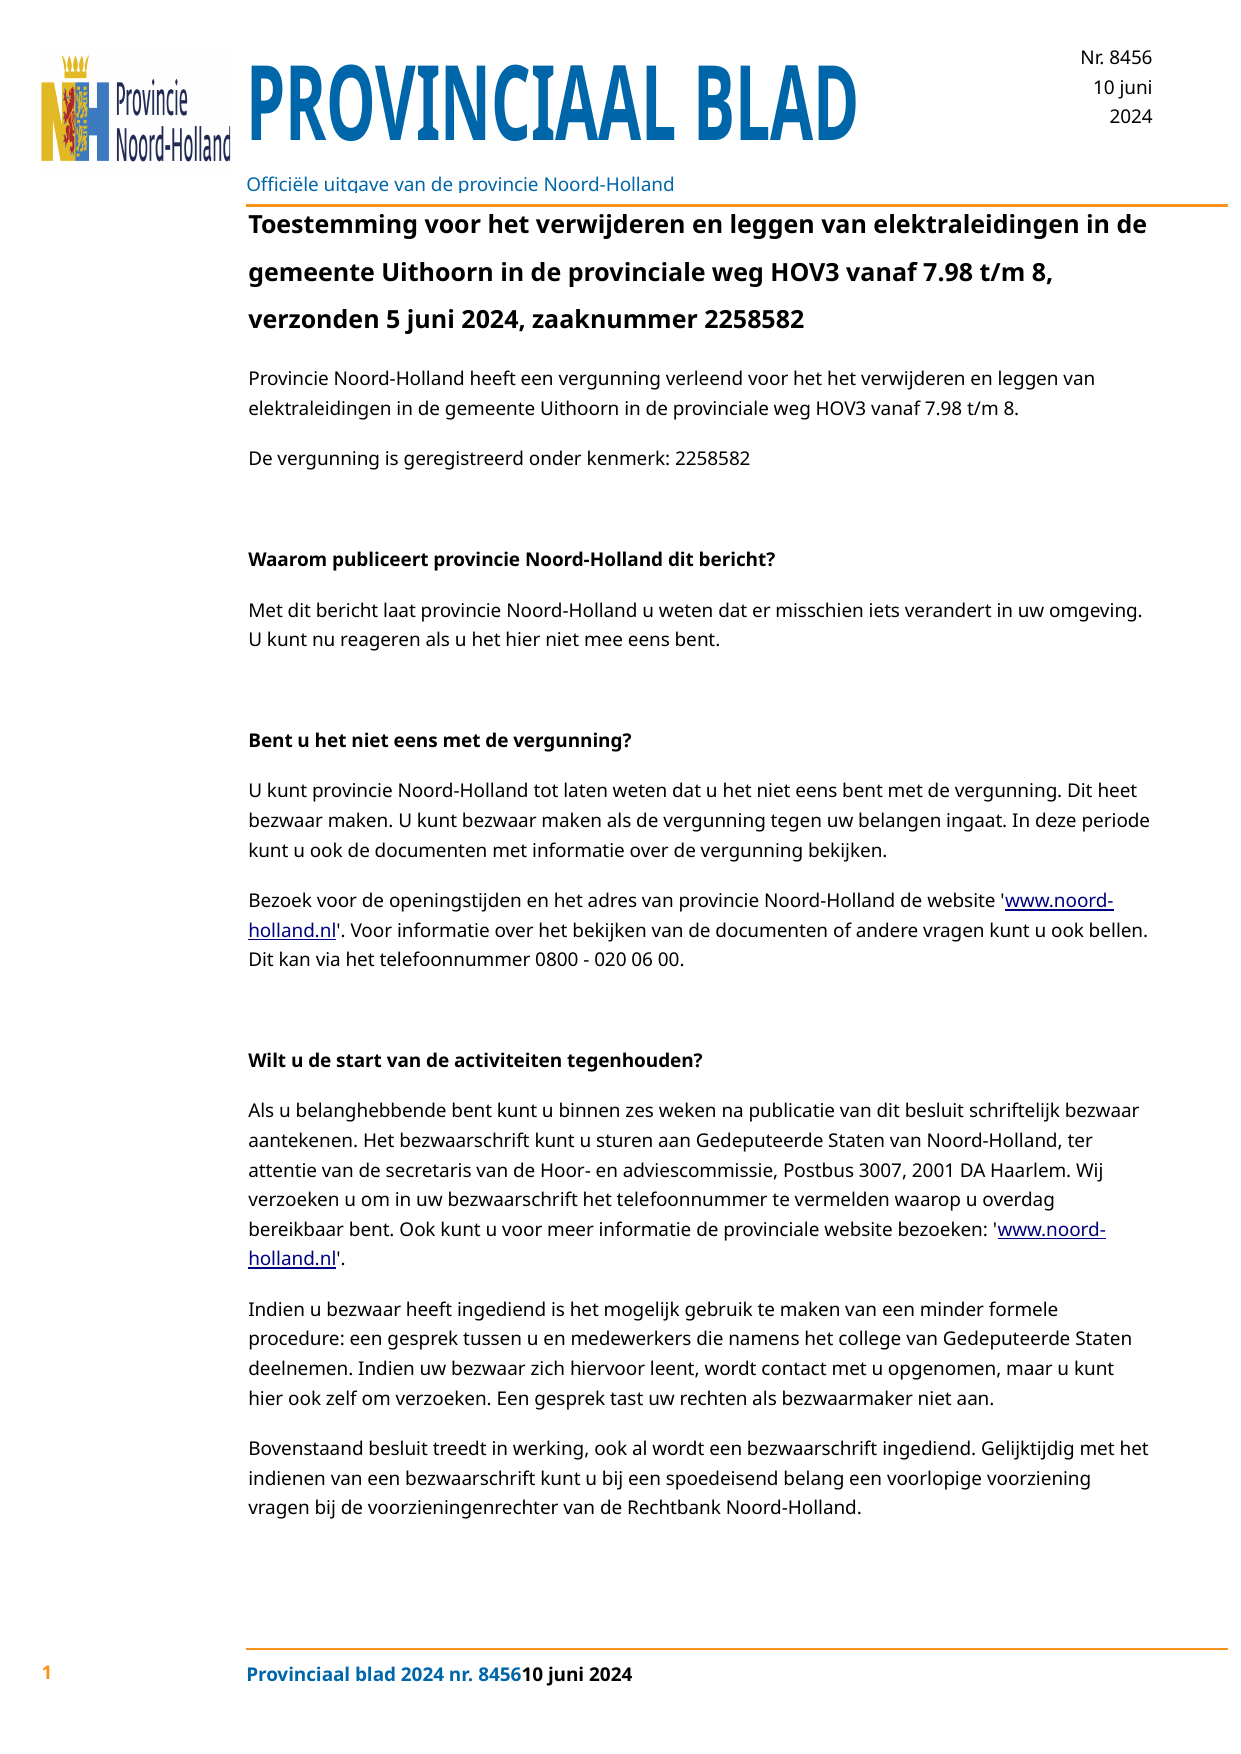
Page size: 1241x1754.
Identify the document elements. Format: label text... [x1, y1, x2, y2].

text De vergunning is geregistreerd onder kenmerk: 2258582 [248, 446, 1152, 471]
text Waarom publiceert provincie Noord-Holland dit bericht? [248, 546, 1152, 572]
text Toestemming voor het verwijderen en leggen van elektraleidingen in de gemeente Uithoorn in de provinciale weg HOV3 vanaf 7.98 t/m 8, verzonden 5 juni 2024, zaaknummer 2258582 [248, 207, 1152, 336]
picture [41, 47, 231, 172]
text Bezoek voor de openingstijden en het adres van provincie Noord-Holland de website 'www.noord-holland.nl'. Voor informatie over het bekijken van de documenten of andere vragen kunt u ook bellen. Dit kan via het telefoonnummer 0800 - 020 06 00. [248, 887, 1152, 972]
text U kunt provincie Noord-Holland tot laten weten dat u het niet eens bent met de vergunning. Dit heet bezwaar maken. U kunt bezwaar maken als de vergunning tegen uw belangen ingaat. In deze periode kunt u ook de documenten met informatie over de vergunning bekijken. [248, 778, 1152, 862]
text Als u belanghebbende bent kunt u binnen zes weken na publicatie van dit besluit schriftelijk bezwaar aantekenen. Het bezwaarschrift kunt u sturen aan Gedeputeerde Staten van Noord-Holland, ter attentie van de secretaris van de Hoor- en adviescommissie, Postbus 3007, 2001 DA Haarlem. Wij verzoeken u om in uw bezwaarschrift het telefoonnummer te vermelden waarop u overdag bereikbaar bent. Ook kunt u voor meer informatie de provinciale website bezoeken: 'www.noord-holland.nl'. [248, 1098, 1152, 1271]
text Indien u bezwaar heeft ingediend is het mogelijk gebruik te maken van een minder formele procedure: een gesprek tussen u en medewerkers die namens het college van Gedeputeerde Staten deelnemen. Indien uw bezwaar zich hiervoor leent, wordt contact met u opgenomen, maar u kunt hier ook zelf om verzoeken. Een gesprek tast uw rechten als bezwaarmaker niet aan. [248, 1296, 1152, 1410]
text Met dit bericht laat provincie Noord-Holland u weten dat er misschien iets verandert in uw omgeving. U kunt nu reageren als u het hier niet mee eens bent. [248, 597, 1152, 652]
text Bovenstaand besluit treedt in werking, ook al wordt een bezwaarschrift ingediend. Gelijktijdig met het indienen van een bezwaarschrift kunt u bij een spoedeisend belang een voorlopige voorziening vragen bij de voorzieningenrechter van de Rechtbank Noord-Holland. [248, 1435, 1152, 1520]
text Wilt u de start van de activiteiten tegenhouden? [248, 1047, 1152, 1073]
text Bent u het niet eens met de vergunning? [248, 727, 1152, 753]
text Provincie Noord-Holland heeft een vergunning verleend voor het het verwijderen en leggen van elektraleidingen in de gemeente Uithoorn in de provinciale weg HOV3 vanaf 7.98 t/m 8. [248, 366, 1152, 421]
